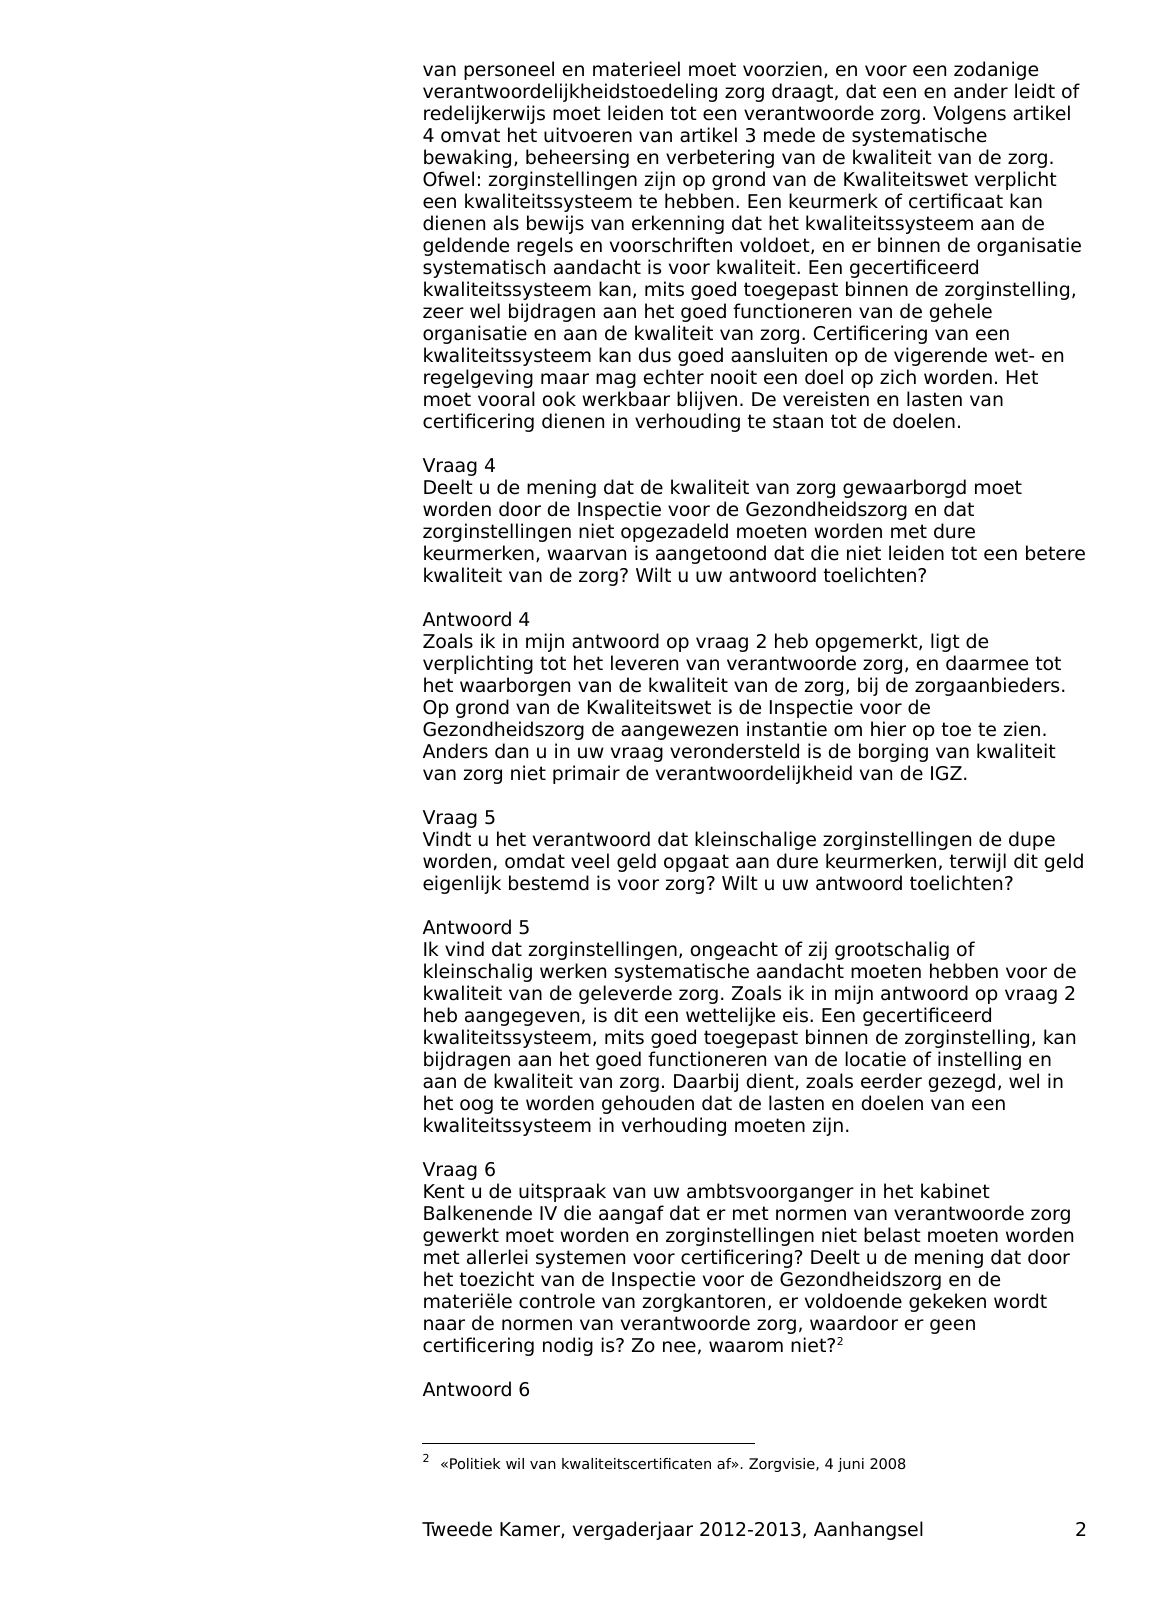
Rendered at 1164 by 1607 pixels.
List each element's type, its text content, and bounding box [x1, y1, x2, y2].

text Antwoord 4 [422, 609, 1087, 631]
text Vraag 5 [422, 807, 1087, 829]
text Ik vind dat zorginstellingen, ongeacht of zij grootschalig of kleinschalig werken systematische aandacht moeten hebben voor de kwaliteit van de geleverde zorg. Zoals ik in mijn antwoord op vraag 2 heb aangegeven, is dit een wettelijke eis. Een gecertificeerd kwaliteitssysteem, mits goed toegepast binnen de zorginstelling, kan bijdragen aan het goed functioneren van de locatie of instelling en aan de kwaliteit van zorg. Daarbij dient, zoals eerder gezegd, wel in het oog te worden gehouden dat de lasten en doelen van een kwaliteitssysteem in verhouding moeten zijn. [422, 939, 1087, 1137]
text «Politiek wil van kwaliteitscertificaten af». Zorgvisie, 4 juni 2008 [422, 1452, 1087, 1474]
text van personeel en materieel moet voorzien, en voor een zodanige verantwoordelijkheidstoedeling zorg draagt, dat een en ander leidt of redelijkerwijs moet leiden tot een verantwoorde zorg. Volgens artikel 4 omvat het uitvoeren van artikel 3 mede de systematische bewaking, beheersing en verbetering van de kwaliteit van de zorg. Ofwel: zorginstellingen zijn op grond van de Kwaliteitswet verplicht een kwaliteitssysteem te hebben. Een keurmerk of certificaat kan dienen als bewijs van erkenning dat het kwaliteitssysteem aan de geldende regels en voorschriften voldoet, en er binnen de organisatie systematisch aandacht is voor kwaliteit. Een gecertificeerd kwaliteitssysteem kan, mits goed toegepast binnen de zorginstelling, zeer wel bijdragen aan het goed functioneren van de gehele organisatie en aan de kwaliteit van zorg. Certificering van een kwaliteitssysteem kan dus goed aansluiten op de vigerende wet- en regelgeving maar mag echter nooit een doel op zich worden. Het moet vooral ook werkbaar blijven. De vereisten en lasten van certificering dienen in verhouding te staan tot de doelen. [422, 59, 1087, 433]
text Zoals ik in mijn antwoord op vraag 2 heb opgemerkt, ligt de verplichting tot het leveren van verantwoorde zorg, en daarmee tot het waarborgen van de kwaliteit van de zorg, bij de zorgaanbieders. Op grond van de Kwaliteitswet is de Inspectie voor de Gezondheidszorg de aangewezen instantie om hier op toe te zien. Anders dan u in uw vraag verondersteld is de borging van kwaliteit van zorg niet primair de verantwoordelijkheid van de IGZ. [422, 631, 1087, 785]
text Deelt u de mening dat de kwaliteit van zorg gewaarborgd moet worden door de Inspectie voor de Gezondheidszorg en dat zorginstellingen niet opgezadeld moeten worden met dure keurmerken, waarvan is aangetoond dat die niet leiden tot een betere kwaliteit van de zorg? Wilt u uw antwoord toelichten? [422, 477, 1087, 587]
text Vraag 6 [422, 1159, 1087, 1181]
text Vraag 4 [422, 455, 1087, 477]
text Kent u de uitspraak van uw ambtsvoorganger in het kabinet Balkenende IV die aangaf dat er met normen van verantwoorde zorg gewerkt moet worden en zorginstellingen niet belast moeten worden met allerlei systemen voor certificering? Deelt u de mening dat door het toezicht van de Inspectie voor de Gezondheidszorg en de materiële controle van zorgkantoren, er voldoende gekeken wordt naar de normen van verantwoorde zorg, waardoor er geen certificering nodig is? Zo nee, waarom niet? [422, 1181, 1087, 1357]
text Vindt u het verantwoord dat kleinschalige zorginstellingen de dupe worden, omdat veel geld opgaat aan dure keurmerken, terwijl dit geld eigenlijk bestemd is voor zorg? Wilt u uw antwoord toelichten? [422, 829, 1087, 895]
text Antwoord 5 [422, 917, 1087, 939]
text Antwoord 6 [422, 1379, 1087, 1401]
